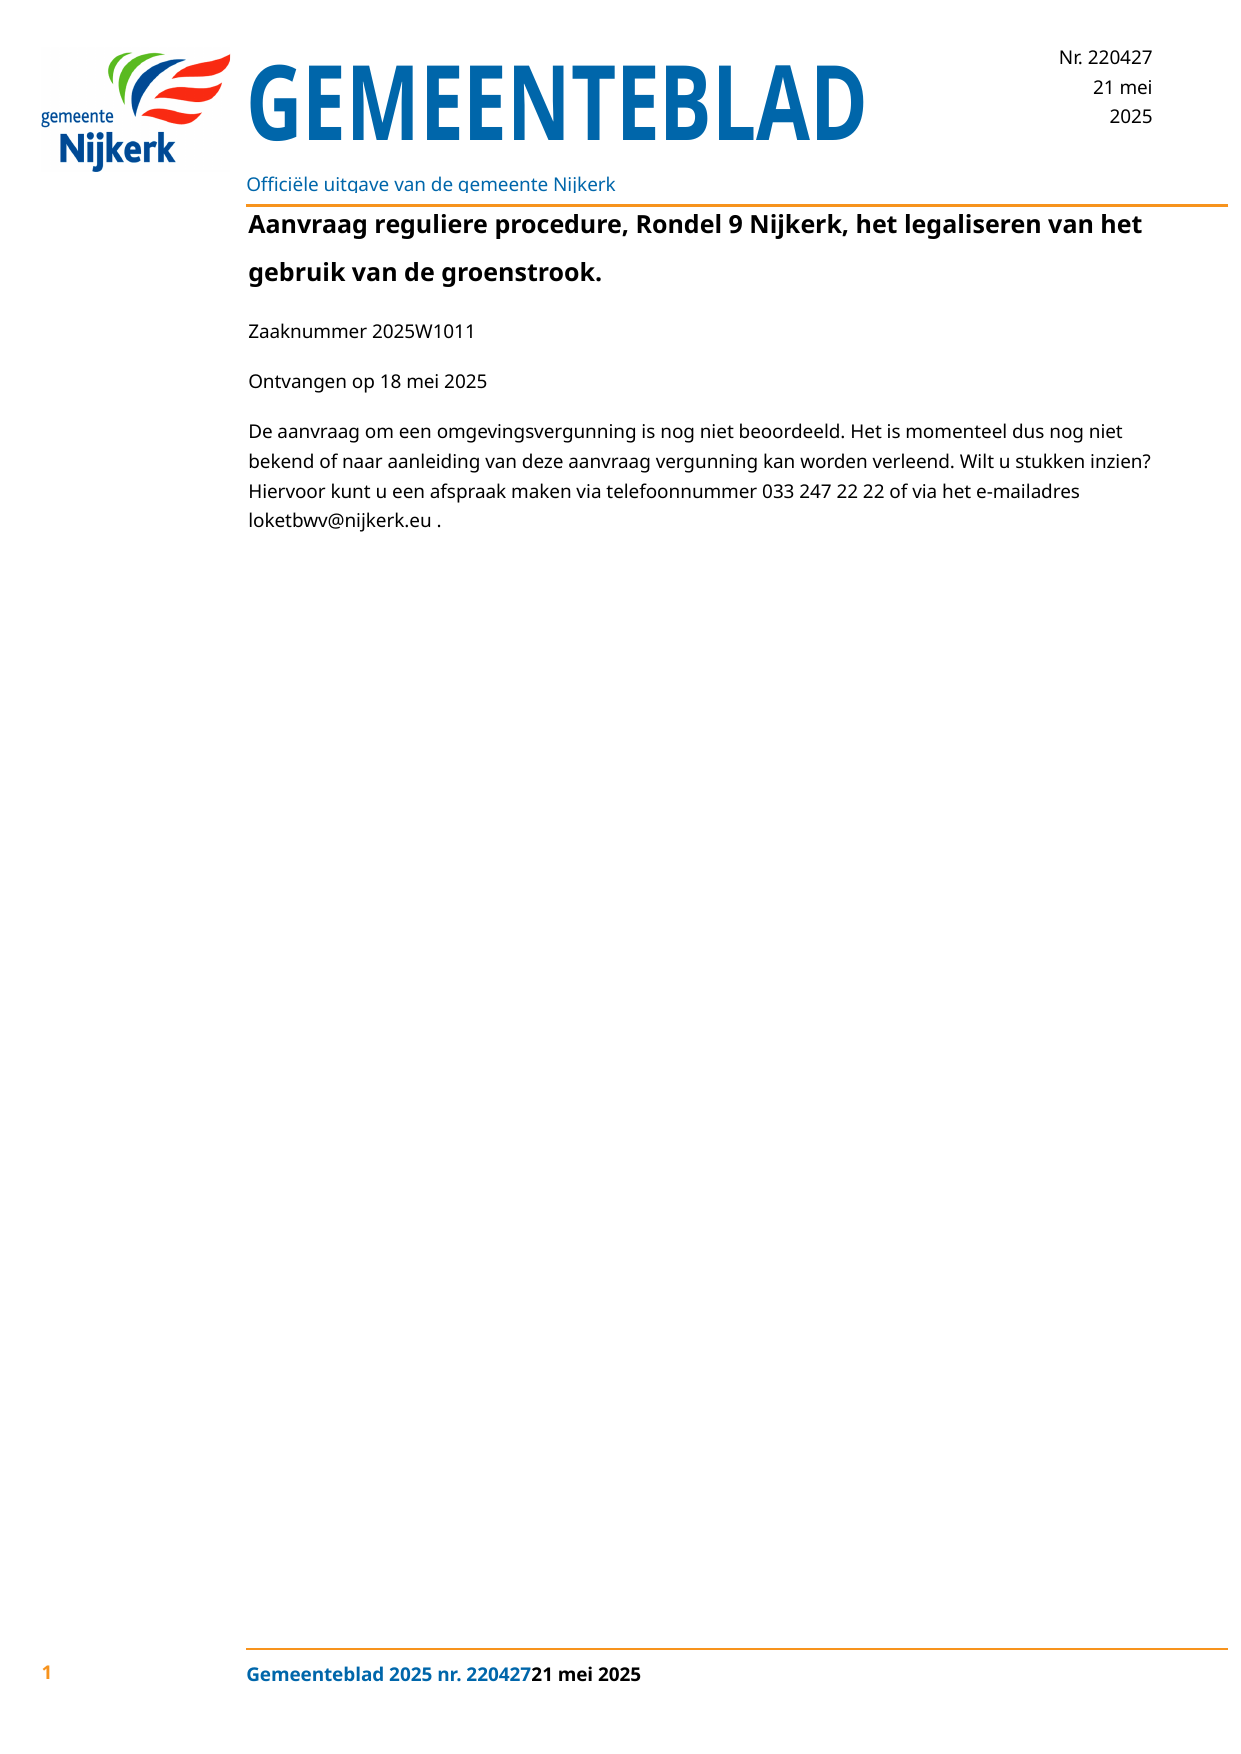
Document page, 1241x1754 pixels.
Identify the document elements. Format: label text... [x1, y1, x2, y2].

text De aanvraag om een omgevingsvergunning is nog niet beoordeeld. Het is momenteel dus nog niet bekend of naar aanleiding van deze aanvraag vergunning kan worden verleend. Wilt u stukken inzien? Hiervoor kunt u een afspraak maken via telefoonnummer 033 247 22 22 of via het e-mailadres loketbwv@nijkerk.eu . [248, 419, 1152, 533]
picture [41, 47, 231, 172]
text Ontvangen op 18 mei 2025 [248, 368, 1152, 394]
text Aanvraag reguliere procedure, Rondel 9 Nijkerk, het legaliseren van het gebruik van de groenstrook. [248, 207, 1152, 288]
text Zaaknummer 2025W1011 [248, 318, 1152, 344]
